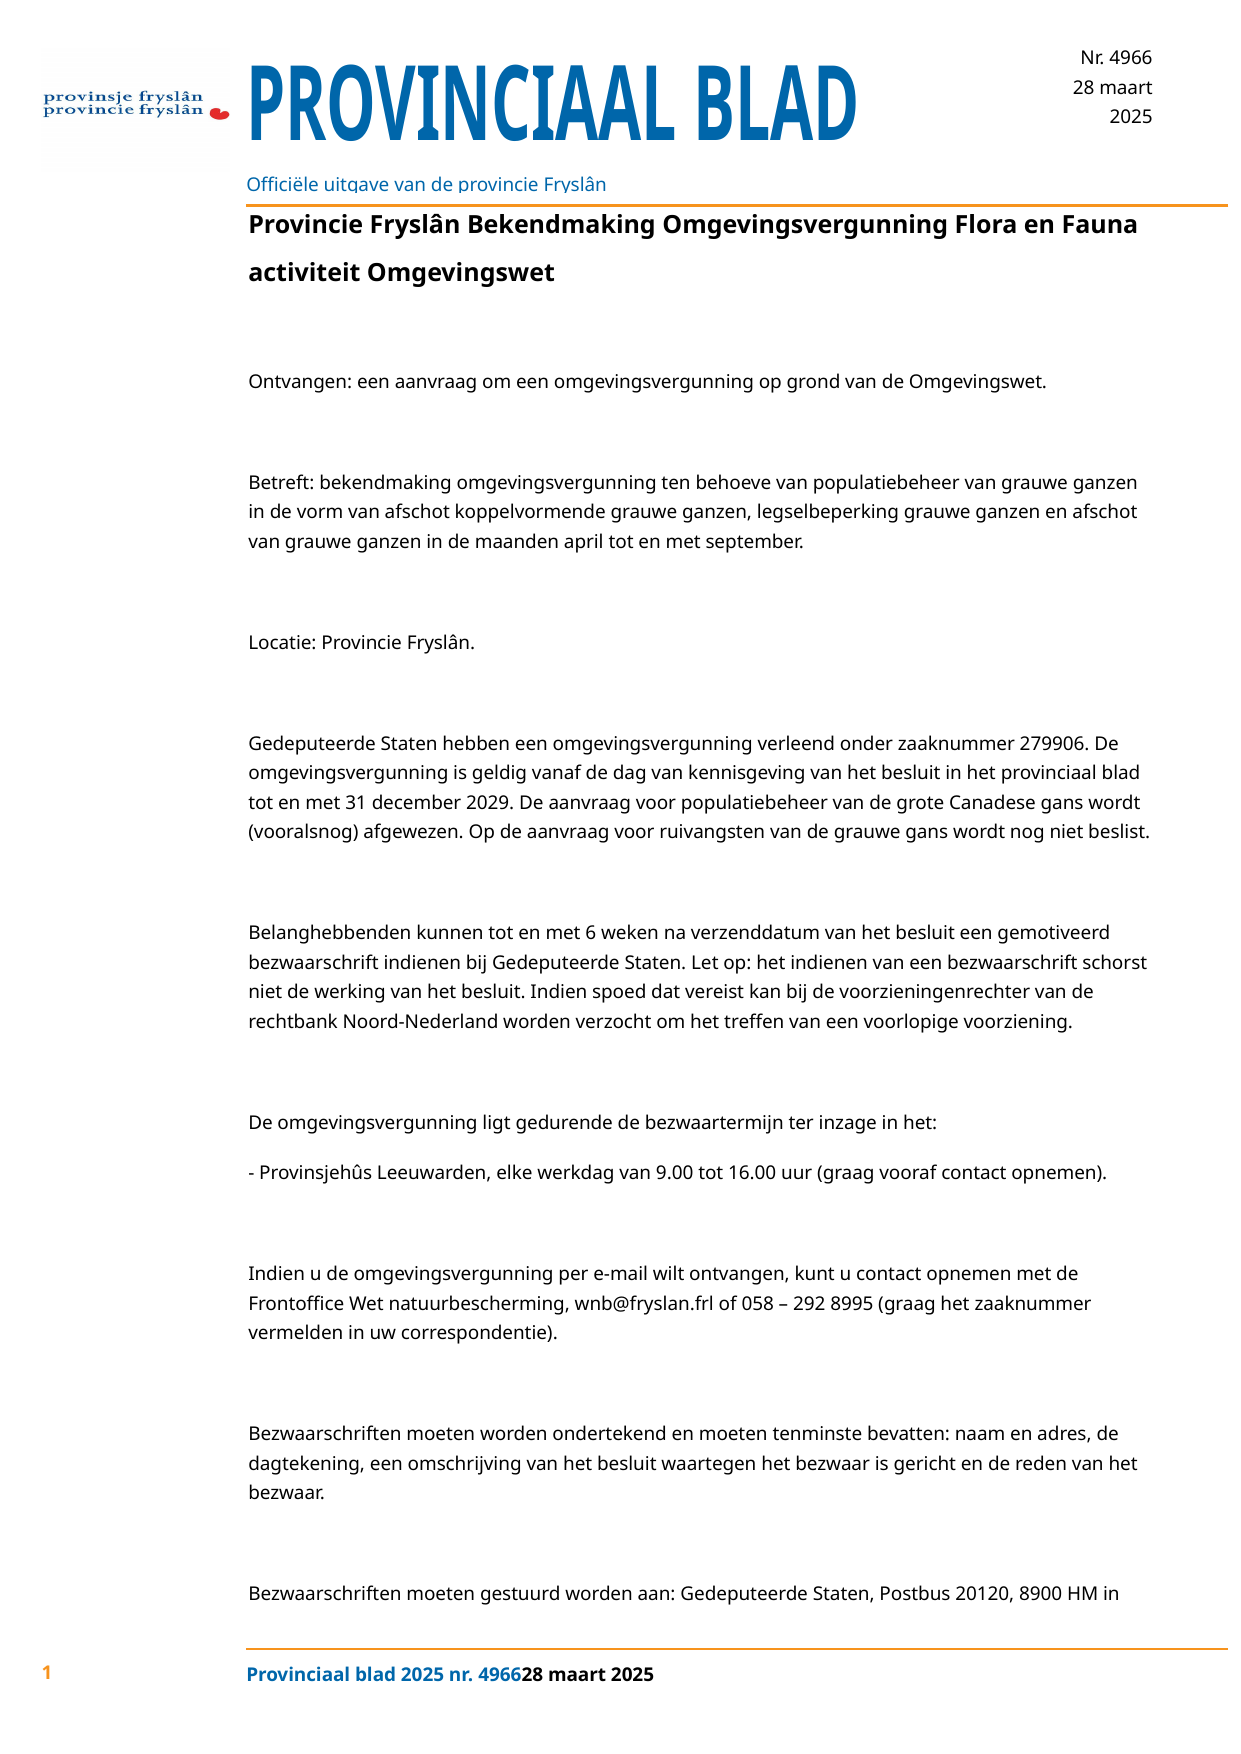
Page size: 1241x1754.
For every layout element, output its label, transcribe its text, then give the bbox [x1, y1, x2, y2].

text Bezwaarschriften moeten gestuurd worden aan: Gedeputeerde Staten, Postbus 20120, 8900 HM in [248, 1580, 1152, 1606]
text Indien u de omgevingsvergunning per e-mail wilt ontvangen, kunt u contact opnemen met de Frontoffice Wet natuurbescherming, wnb@fryslan.frl of 058 – 292 8995 (graag het zaaknummer vermelden in uw correspondentie). [248, 1260, 1152, 1345]
text Ontvangen: een aanvraag om een omgevingsvergunning op grond van de Omgevingswet. [248, 368, 1152, 394]
text Provincie Fryslân Bekendmaking Omgevingsvergunning Flora en Fauna activiteit Omgevingswet [248, 207, 1152, 288]
text Belanghebbenden kunnen tot en met 6 weken na verzenddatum van het besluit een gemotiveerd bezwaarschrift indienen bij Gedeputeerde Staten. Let op: het indienen van een bezwaarschrift schorst niet de werking van het besluit. Indien spoed dat vereist kan bij de voorzieningenrechter van de rechtbank Noord-Nederland worden verzocht om het treffen van een voorlopige voorziening. [248, 919, 1152, 1034]
text Locatie: Provincie Fryslân. [248, 629, 1152, 655]
text Betreft: bekendmaking omgevingsvergunning ten behoeve van populatiebeheer van grauwe ganzen in de vorm van afschot koppelvormende grauwe ganzen, legselbeperking grauwe ganzen en afschot van grauwe ganzen in de maanden april tot en met september. [248, 469, 1152, 554]
picture [41, 47, 231, 172]
text Gedeputeerde Staten hebben een omgevingsvergunning verleend onder zaaknummer 279906. De omgevingsvergunning is geldig vanaf de dag van kennisgeving van het besluit in het provinciaal blad tot en met 31 december 2029. De aanvraag voor populatiebeheer van de grote Canadese gans wordt (vooralsnog) afgewezen. Op de aanvraag voor ruivangsten van de grauwe gans wordt nog niet beslist. [248, 730, 1152, 844]
text Bezwaarschriften moeten worden ondertekend en moeten tenminste bevatten: naam en adres, de dagtekening, een omschrijving van het besluit waartegen het bezwaar is gericht en de reden van het bezwaar. [248, 1420, 1152, 1505]
text - Provinsjehûs Leeuwarden, elke werkdag van 9.00 tot 16.00 uur (graag vooraf contact opnemen). [248, 1159, 1152, 1185]
text De omgevingsvergunning ligt gedurende de bezwaartermijn ter inzage in het: [248, 1109, 1152, 1135]
